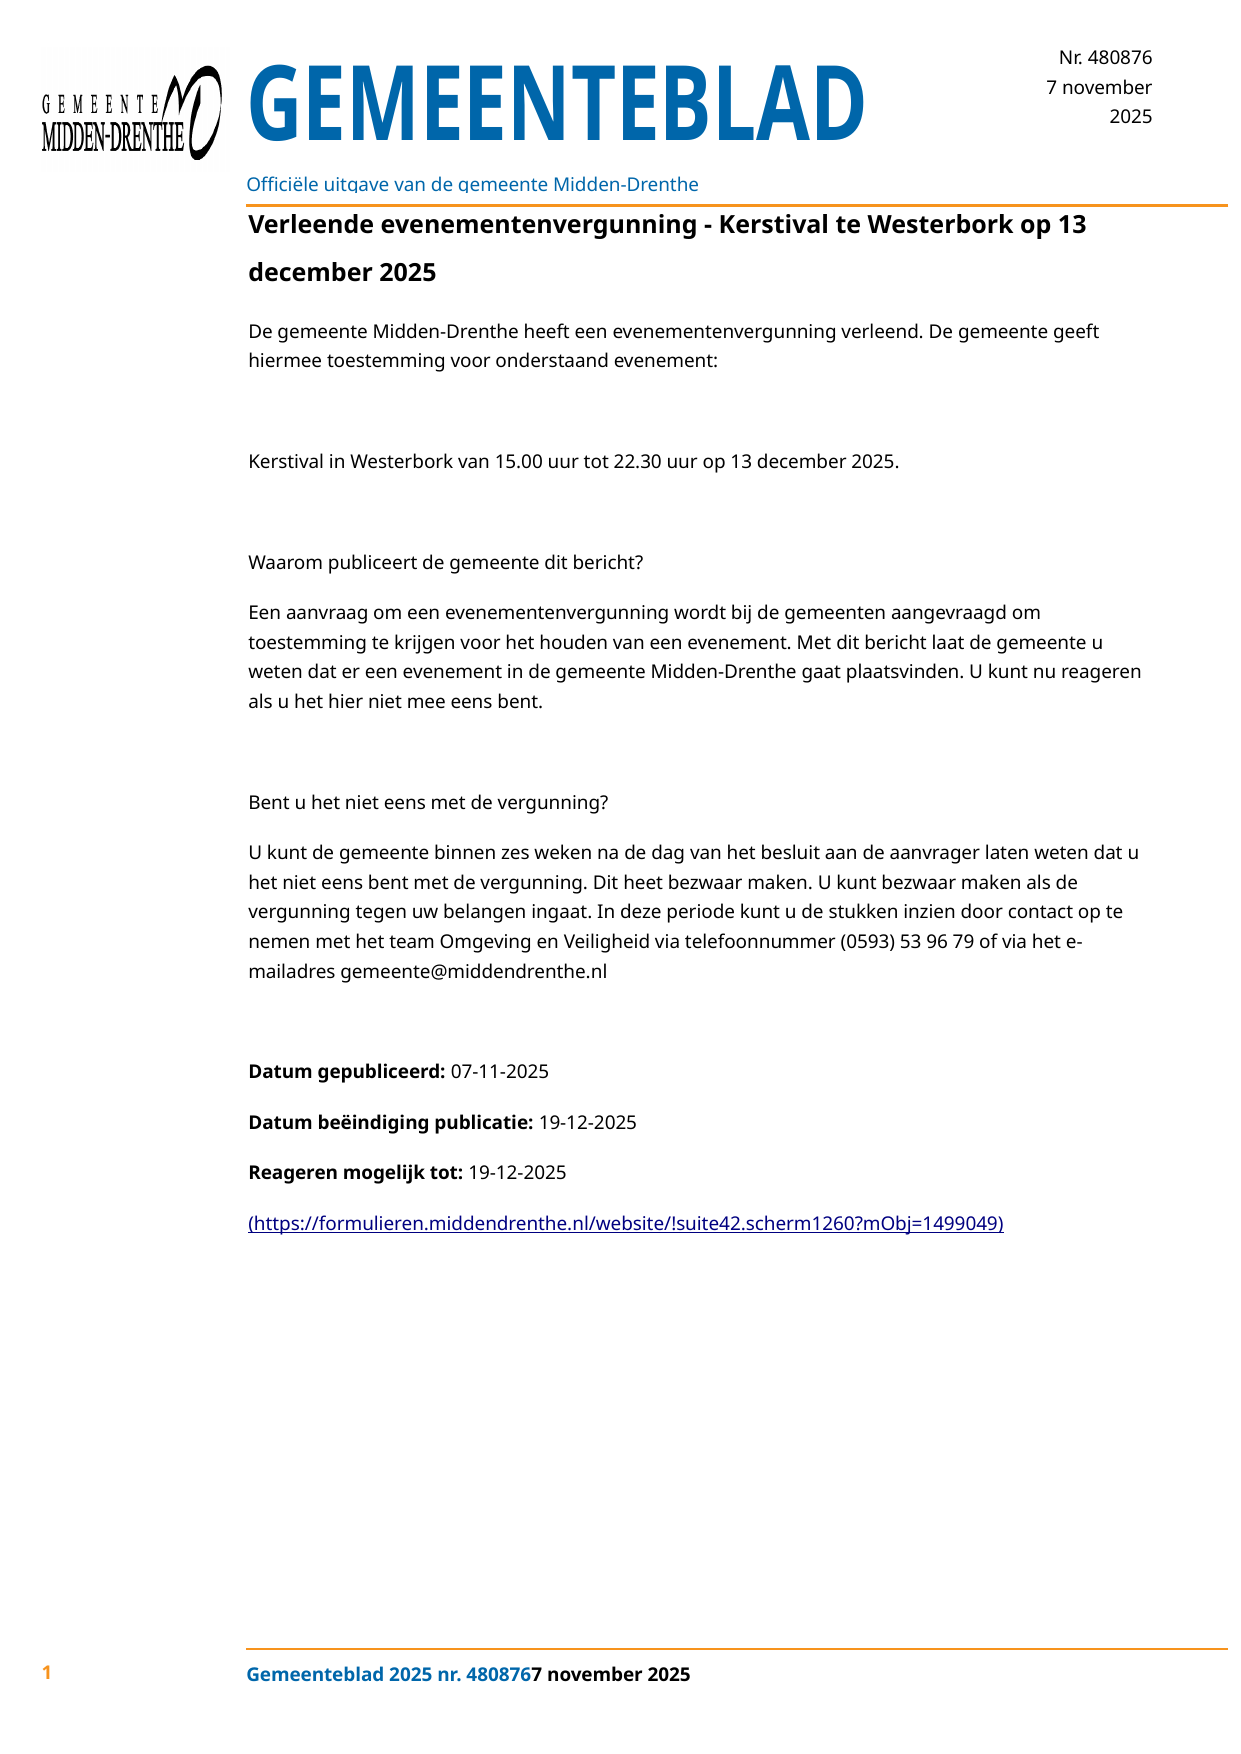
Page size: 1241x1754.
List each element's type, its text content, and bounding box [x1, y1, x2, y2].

text Verleende evenementenvergunning - Kerstival te Westerbork op 13 december 2025 [248, 207, 1152, 288]
text (https://formulieren.middendrenthe.nl/website/!suite42.scherm1260?mObj=1499049) [248, 1210, 1152, 1236]
text Waarom publiceert de gemeente dit bericht? [248, 549, 1152, 575]
text Een aanvraag om een evenementenvergunning wordt bij de gemeenten aangevraagd om toestemming te krijgen voor het houden van een evenement. Met dit bericht laat de gemeente u weten dat er een evenement in de gemeente Midden-Drenthe gaat plaatsvinden. U kunt nu reageren als u het hier niet mee eens bent. [248, 599, 1152, 714]
text Datum gepubliceerd: 07-11-2025 [248, 1059, 1152, 1084]
text Bent u het niet eens met de vergunning? [248, 789, 1152, 815]
text Reageren mogelijk tot: 19-12-2025 [248, 1159, 1152, 1185]
text Kerstival in Westerbork van 15.00 uur tot 22.30 uur op 13 december 2025. [248, 448, 1152, 474]
text Datum beëindiging publicatie: 19-12-2025 [248, 1109, 1152, 1135]
text U kunt de gemeente binnen zes weken na de dag van het besluit aan de aanvrager laten weten dat u het niet eens bent met de vergunning. Dit heet bezwaar maken. U kunt bezwaar maken als de vergunning tegen uw belangen ingaat. In deze periode kunt u de stukken inzien door contact op te nemen met het team Omgeving en Veiligheid via telefoonnummer (0593) 53 96 79 of via het e-mailadres gemeente@middendrenthe.nl [248, 839, 1152, 984]
picture [41, 47, 231, 172]
text De gemeente Midden-Drenthe heeft een evenementenvergunning verleend. De gemeente geeft hiermee toestemming voor onderstaand evenement: [248, 318, 1152, 373]
